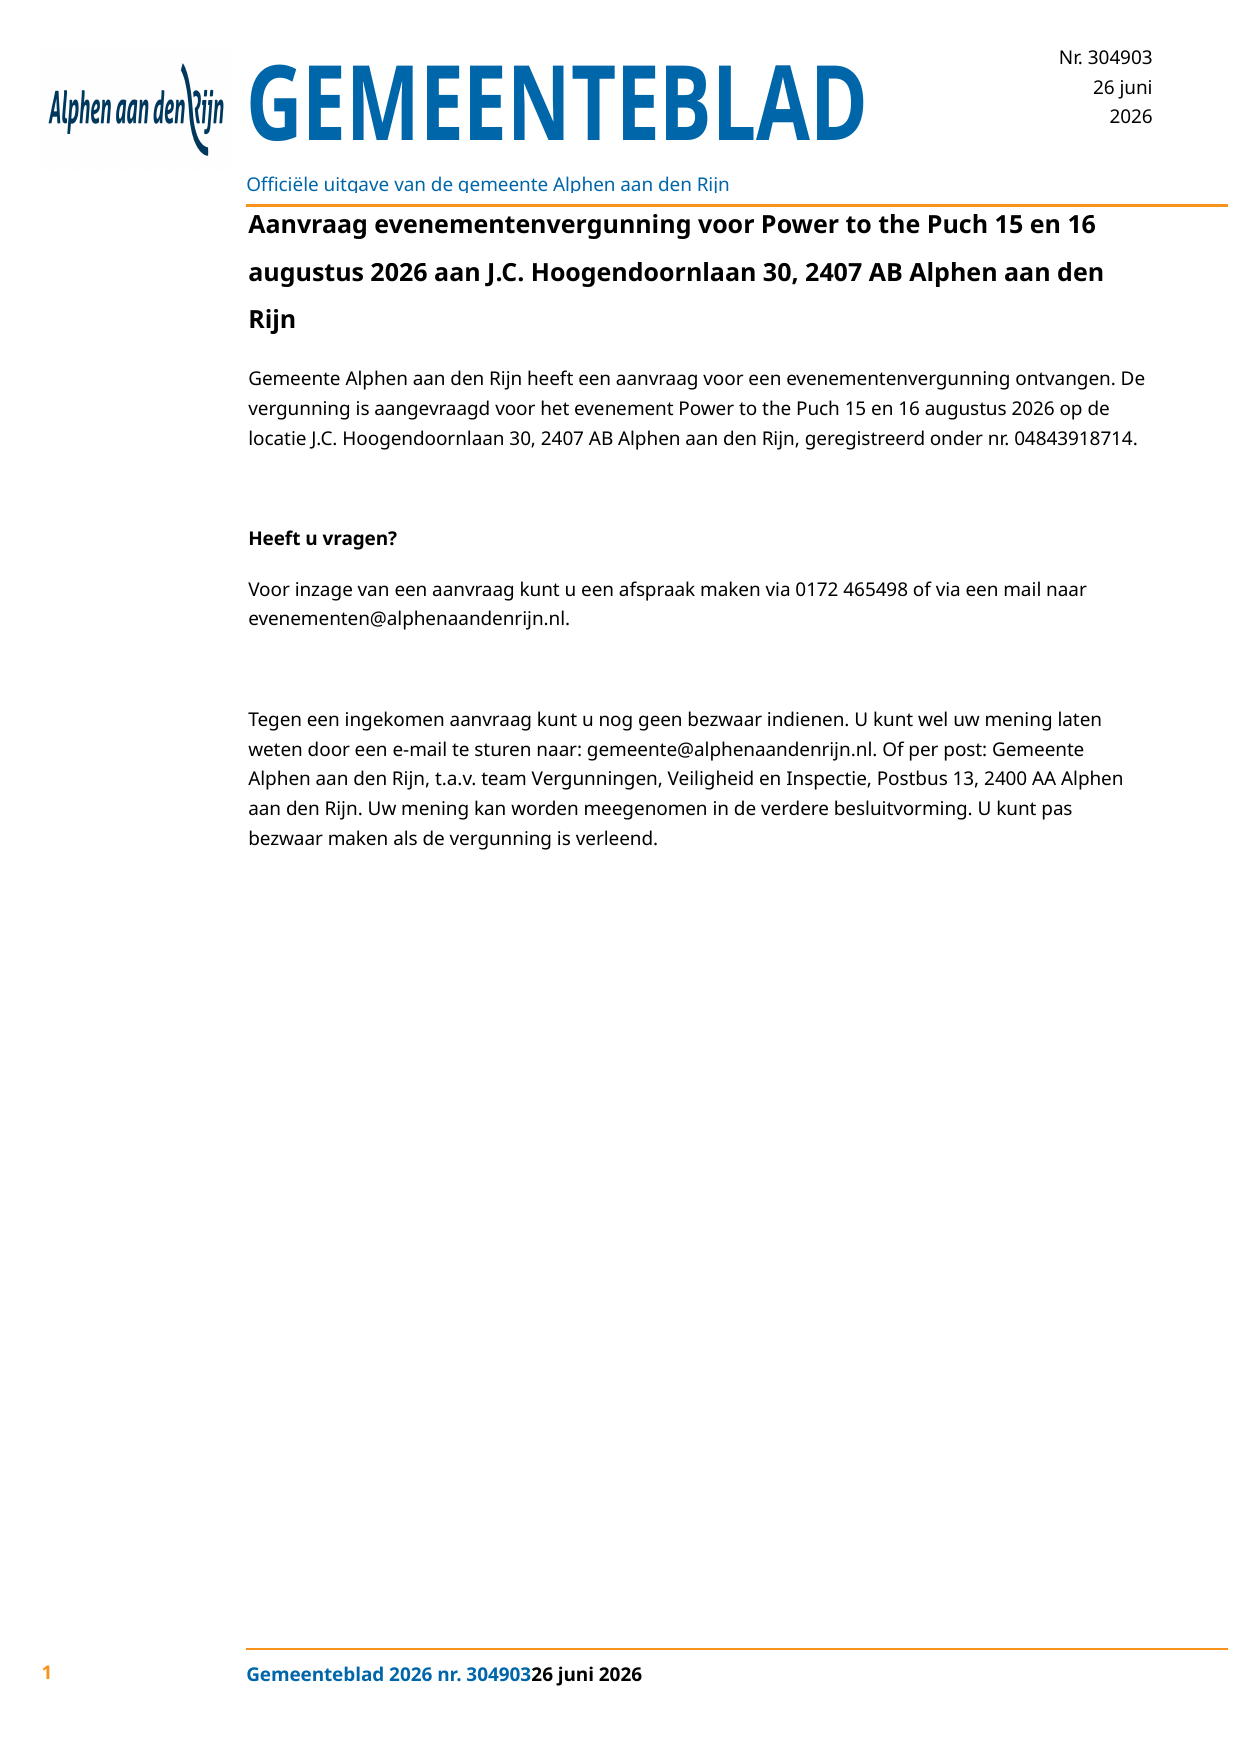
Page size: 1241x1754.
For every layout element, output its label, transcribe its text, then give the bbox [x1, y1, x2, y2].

text Tegen een ingekomen aanvraag kunt u nog geen bezwaar indienen. U kunt wel uw mening laten weten door een e-mail te sturen naar: gemeente@alphenaandenrijn.nl. Of per post: Gemeente Alphen aan den Rijn, t.a.v. team Vergunningen, Veiligheid en Inspectie, Postbus 13, 2400 AA Alphen aan den Rijn. Uw mening kan worden meegenomen in de verdere besluitvorming. U kunt pas bezwaar maken als de vergunning is verleend. [248, 706, 1152, 850]
text Heeft u vragen? [248, 526, 1152, 551]
text Gemeente Alphen aan den Rijn heeft een aanvraag voor een evenementenvergunning ontvangen. De vergunning is aangevraagd voor het evenement Power to the Puch 15 en 16 augustus 2026 op de locatie J.C. Hoogendoornlaan 30, 2407 AB Alphen aan den Rijn, geregistreerd onder nr. 04843918714. [248, 366, 1152, 450]
text Voor inzage van een aanvraag kunt u een afspraak maken via 0172 465498 of via een mail naar evenementen@alphenaandenrijn.nl. [248, 576, 1152, 631]
text Aanvraag evenementenvergunning voor Power to the Puch 15 en 16 augustus 2026 aan J.C. Hoogendoornlaan 30, 2407 AB Alphen aan den Rijn [248, 207, 1152, 336]
picture [41, 47, 231, 172]
